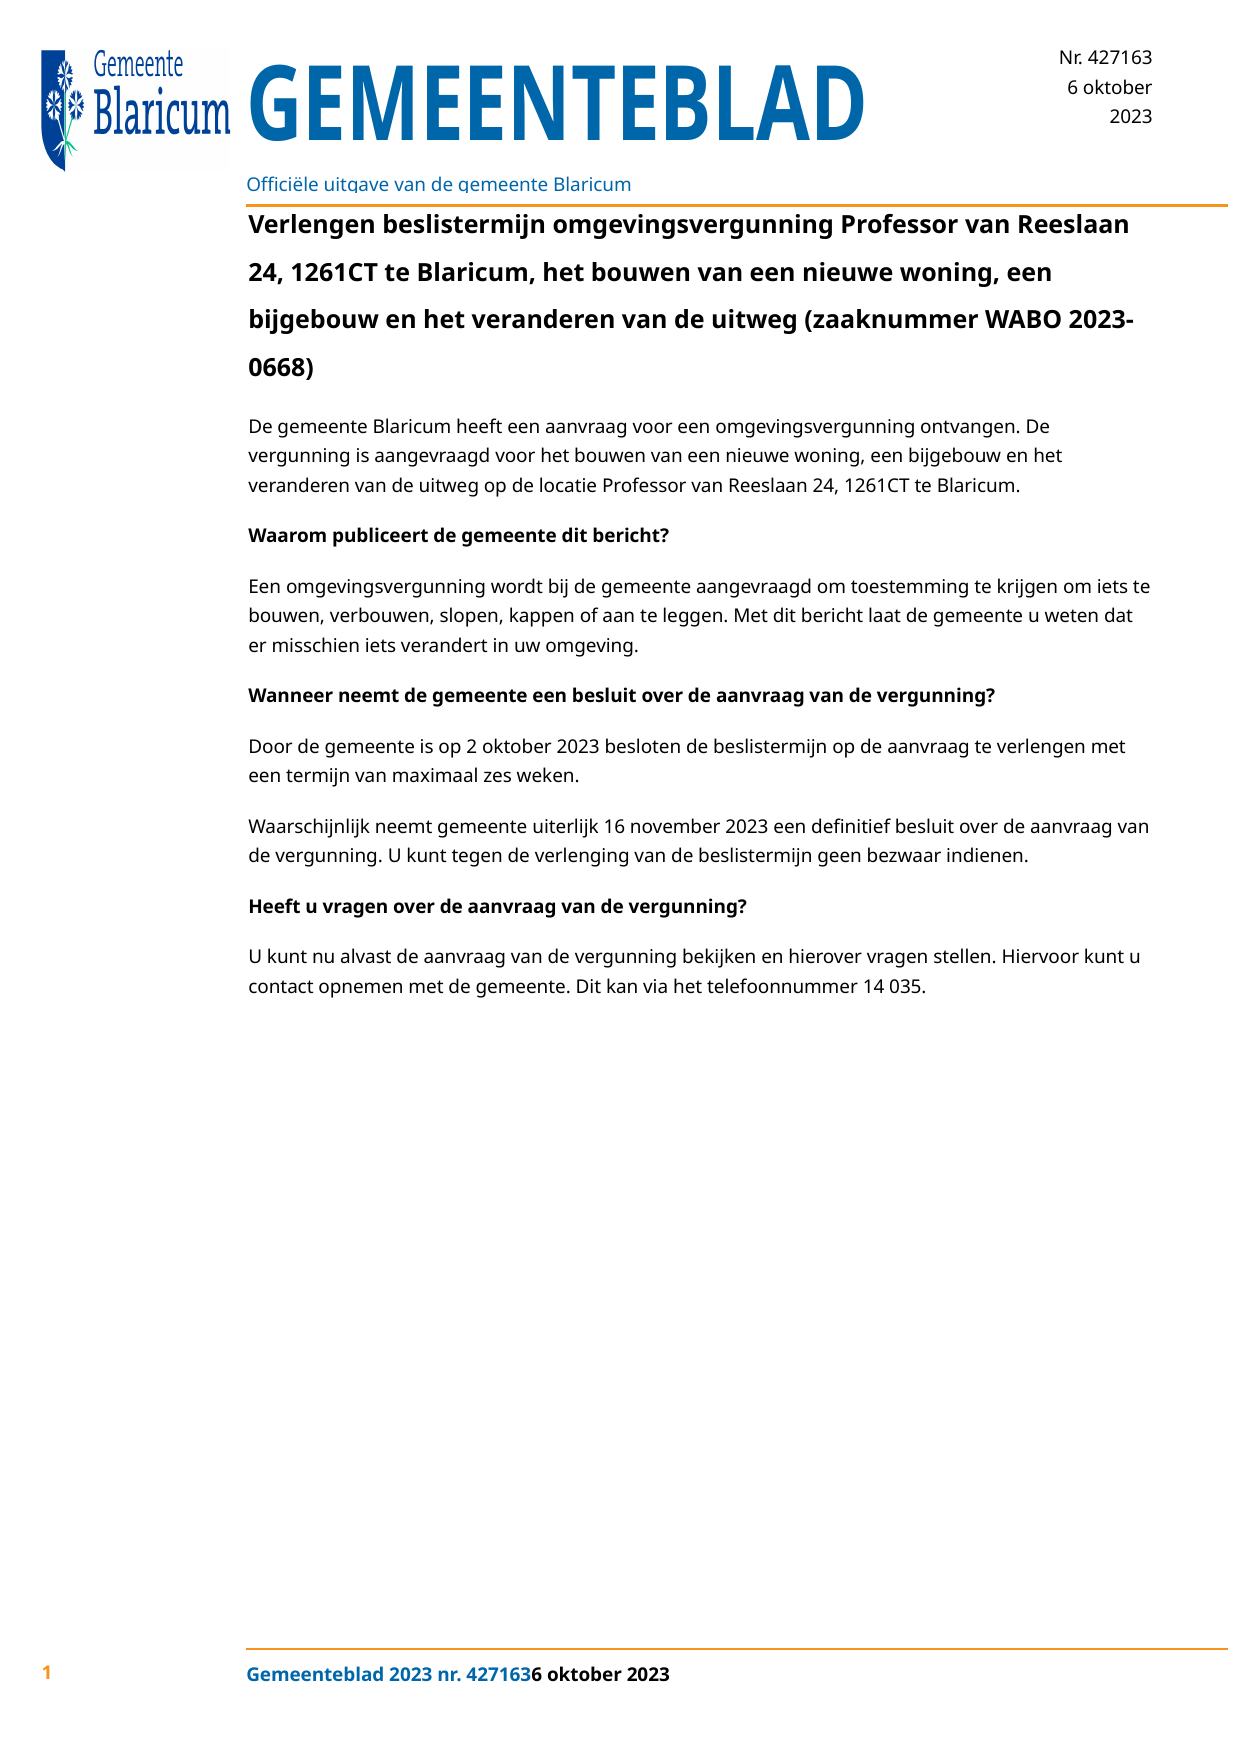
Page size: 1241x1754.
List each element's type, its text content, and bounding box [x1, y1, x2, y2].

text Waarschijnlijk neemt gemeente uiterlijk 16 november 2023 een definitief besluit over de aanvraag van de vergunning. U kunt tegen de verlenging van de beslistermijn geen bezwaar indienen. [248, 813, 1152, 868]
text Wanneer neemt de gemeente een besluit over de aanvraag van de vergunning? [248, 683, 1152, 708]
text Waarom publiceert de gemeente dit bericht? [248, 523, 1152, 548]
text De gemeente Blaricum heeft een aanvraag voor een omgevingsvergunning ontvangen. De vergunning is aangevraagd voor het bouwen van een nieuwe woning, een bijgebouw en het veranderen van de uitweg op de locatie Professor van Reeslaan 24, 1261CT te Blaricum. [248, 413, 1152, 498]
text U kunt nu alvast de aanvraag van de vergunning bekijken en hierover vragen stellen. Hiervoor kunt u contact opnemen met de gemeente. Dit kan via het telefoonnummer 14 035. [248, 943, 1152, 999]
text Door de gemeente is op 2 oktober 2023 besloten de beslistermijn op de aanvraag te verlengen met een termijn van maximaal zes weken. [248, 733, 1152, 788]
picture [41, 47, 231, 172]
text Verlengen beslistermijn omgevingsvergunning Professor van Reeslaan 24, 1261CT te Blaricum, het bouwen van een nieuwe woning, een bijgebouw en het veranderen van de uitweg (zaaknummer WABO 2023-0668) [248, 207, 1152, 384]
text Een omgevingsvergunning wordt bij de gemeente aangevraagd om toestemming te krijgen om iets te bouwen, verbouwen, slopen, kappen of aan te leggen. Met dit bericht laat de gemeente u weten dat er misschien iets verandert in uw omgeving. [248, 573, 1152, 658]
text Heeft u vragen over de aanvraag van de vergunning? [248, 893, 1152, 919]
